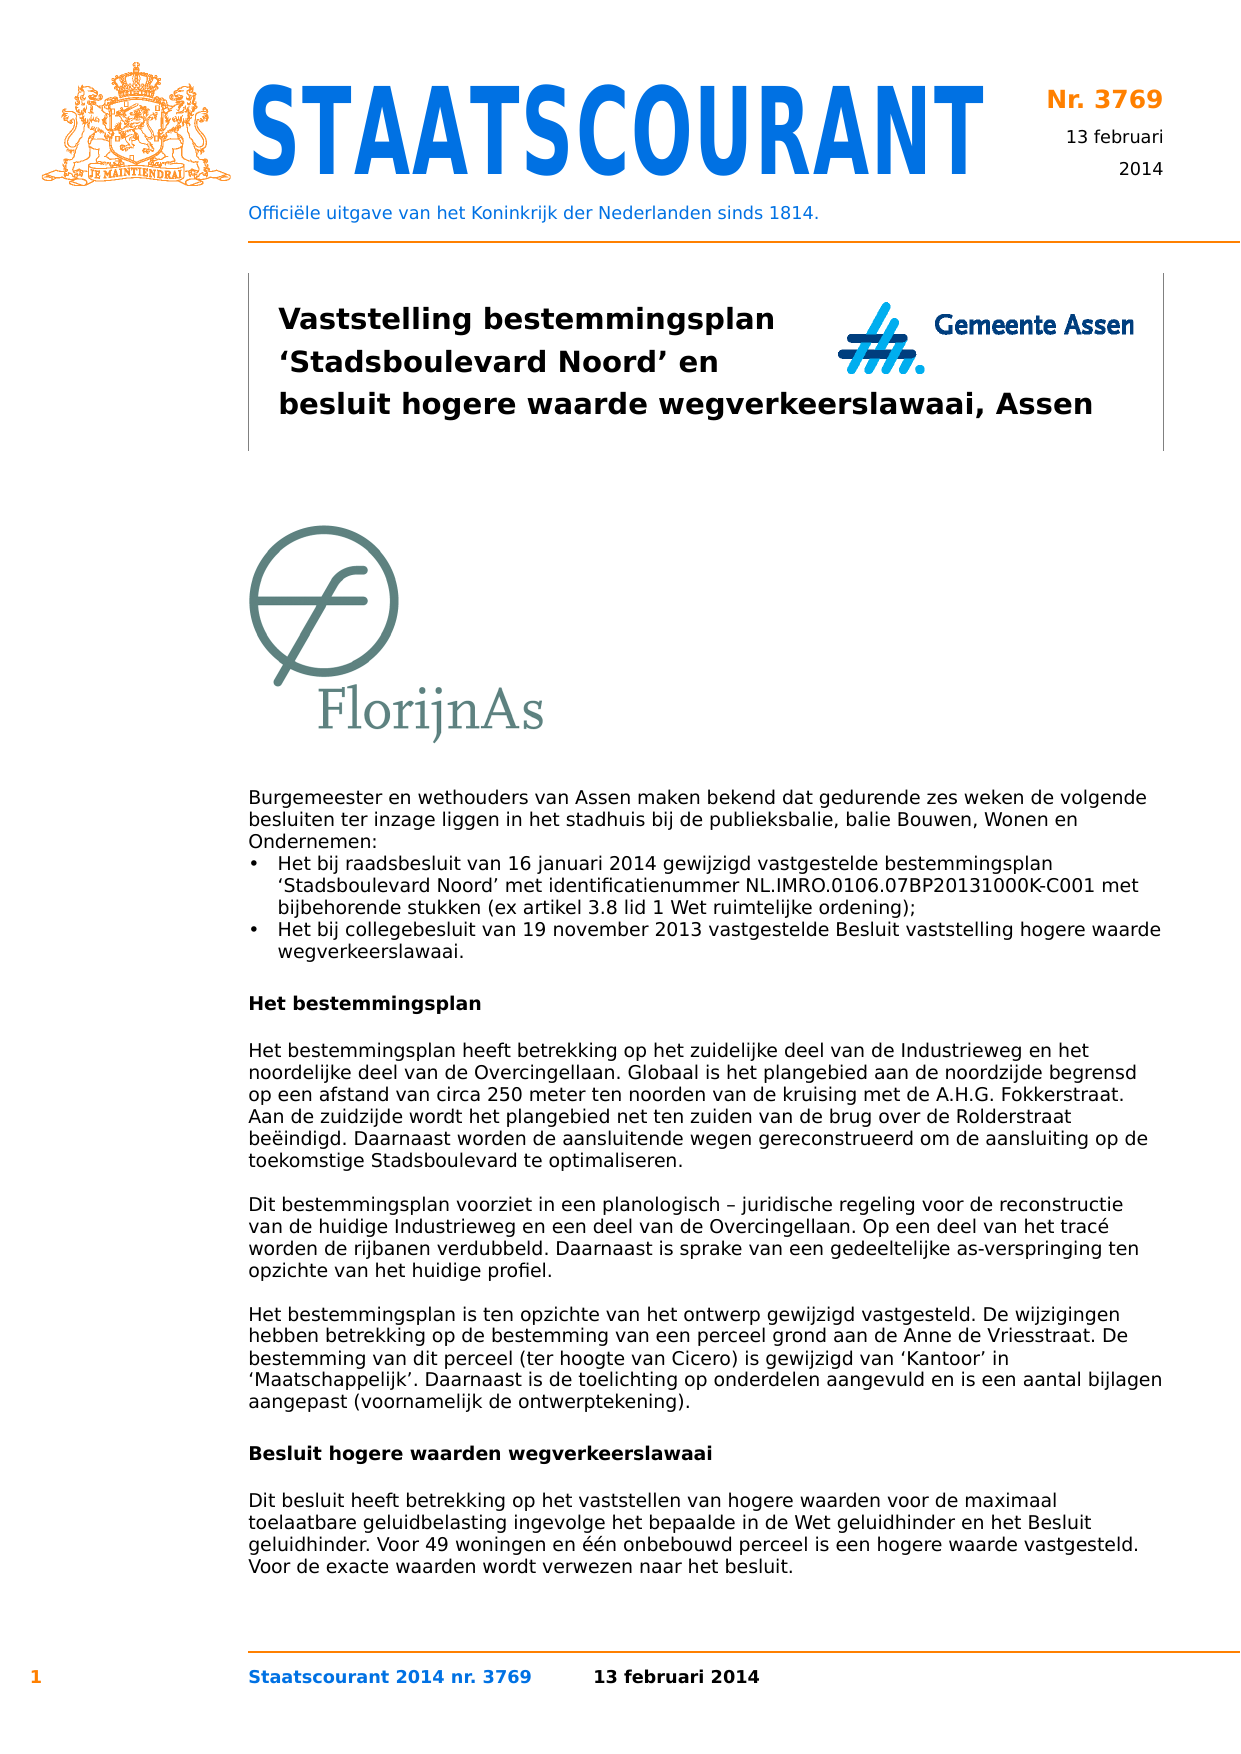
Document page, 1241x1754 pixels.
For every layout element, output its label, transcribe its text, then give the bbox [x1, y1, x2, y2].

picture [41, 62, 231, 186]
subtitle Vaststelling bestemmingsplan ‘Stadsboulevard Noord’ en besluit hogere waarde wegverkeerslawaai, Assen [249, 273, 1163, 451]
text Dit besluit heeft betrekking op het vaststellen van hogere waarden voor de maximaal toelaatbare geluidbelasting ingevolge het bepaalde in de Wet geluidhinder en het Besluit geluidhinder. Voor 49 woningen en één onbebouwd perceel is een hogere waarde vastgesteld. Voor de exacte waarden wordt verwezen naar het besluit. [248, 1490, 1163, 1578]
table_cell Officiële uitgave van het Koninkrijk der Nederlanden sinds 1814. [248, 203, 1240, 241]
subtitle Besluit hogere waarden wegverkeerslawaai [248, 1443, 1163, 1465]
subtitle Het bestemmingsplan [248, 993, 1163, 1015]
table_header STAATSCOURANT [248, 62, 998, 203]
text • Het bij collegebesluit van 19 november 2013 vastgestelde Besluit vaststelling hogere waarde wegverkeerslawaai. [248, 919, 1163, 963]
picture [838, 302, 1134, 374]
text Het bestemmingsplan is ten opzichte van het ontwerp gewijzigd vastgesteld. De wijzigingen hebben betrekking op de bestemming van een perceel grond aan de Anne de Vriesstraat. De bestemming van dit perceel (ter hoogte van Cicero) is gewijzigd van ‘Kantoor’ in ‘Maatschappelijk’. Daarnaast is de toelichting op onderdelen aangevuld en is een aantal bijlagen aangepast (voornamelijk de ontwerptekening). [248, 1303, 1163, 1413]
table_header [25, 62, 248, 241]
text Burgemeester en wethouders van Assen maken bekend dat gedurende zes weken de volgende besluiten ter inzage liggen in het stadhuis bij de publieksbalie, balie Bouwen, Wonen en Ondernemen: [248, 787, 1163, 853]
table_cell 13 februari [998, 121, 1240, 153]
text • Het bij raadsbesluit van 16 januari 2014 gewijzigd vastgestelde bestemmingsplan ‘Stadsboulevard Noord’ met identificatienummer NL.IMRO.0106.07BP20131000K-C001 met bijbehorende stukken (ex artikel 3.8 lid 1 Wet ruimtelijke ordening); [248, 853, 1163, 919]
table_header Nr. 3769 [998, 62, 1240, 121]
picture [248, 524, 544, 744]
table_cell 2014 [998, 153, 1240, 203]
text Dit bestemmingsplan voorziet in een planologisch – juridische regeling voor de reconstructie van de huidige Industrieweg en een deel van de Overcingellaan. Op een deel van het tracé worden de rijbanen verdubbeld. Daarnaast is sprake van een gedeeltelijke as-verspringing ten opzichte van het huidige profiel. [248, 1194, 1163, 1282]
text Het bestemmingsplan heeft betrekking op het zuidelijke deel van de Industrieweg en het noordelijke deel van de Overcingellaan. Globaal is het plangebied aan de noordzijde begrensd op een afstand van circa 250 meter ten noorden van de kruising met de A.H.G. Fokkerstraat. Aan de zuidzijde wordt het plangebied net ten zuiden van de brug over de Rolderstraat beëindigd. Daarnaast worden de aansluitende wegen gereconstrueerd om de aansluiting op de toekomstige Stadsboulevard te optimaliseren. [248, 1040, 1163, 1172]
